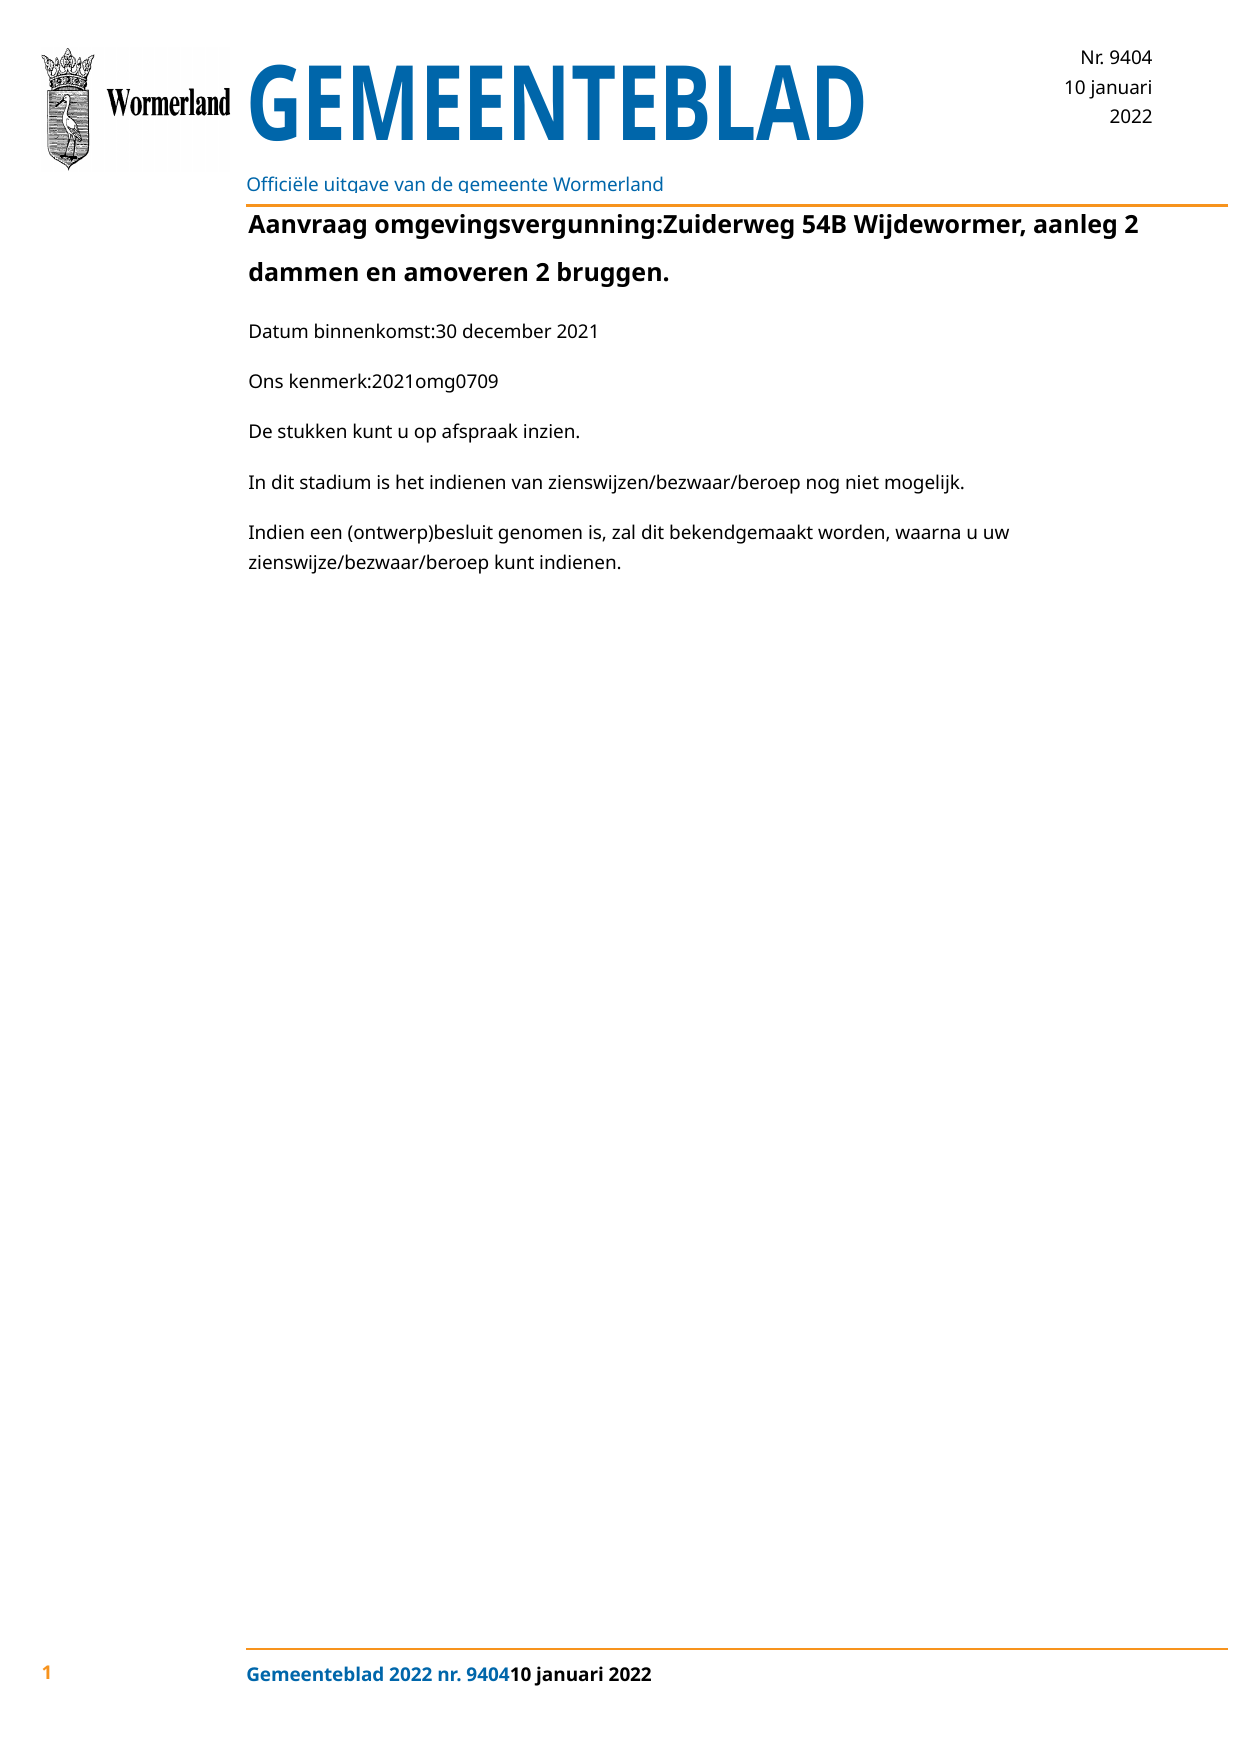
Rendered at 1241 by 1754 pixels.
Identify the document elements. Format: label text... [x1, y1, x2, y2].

text Aanvraag omgevingsvergunning:Zuiderweg 54B Wijdewormer, aanleg 2 dammen en amoveren 2 bruggen. [248, 207, 1152, 288]
text De stukken kunt u op afspraak inzien. [248, 419, 1152, 444]
text Ons kenmerk:2021omg0709 [248, 368, 1152, 394]
picture [41, 47, 231, 172]
text Indien een (ontwerp)besluit genomen is, zal dit bekendgemaakt worden, waarna u uw zienswijze/bezwaar/beroep kunt indienen. [248, 519, 1152, 575]
text In dit stadium is het indienen van zienswijzen/bezwaar/beroep nog niet mogelijk. [248, 469, 1152, 495]
text Datum binnenkomst:30 december 2021 [248, 318, 1152, 344]
